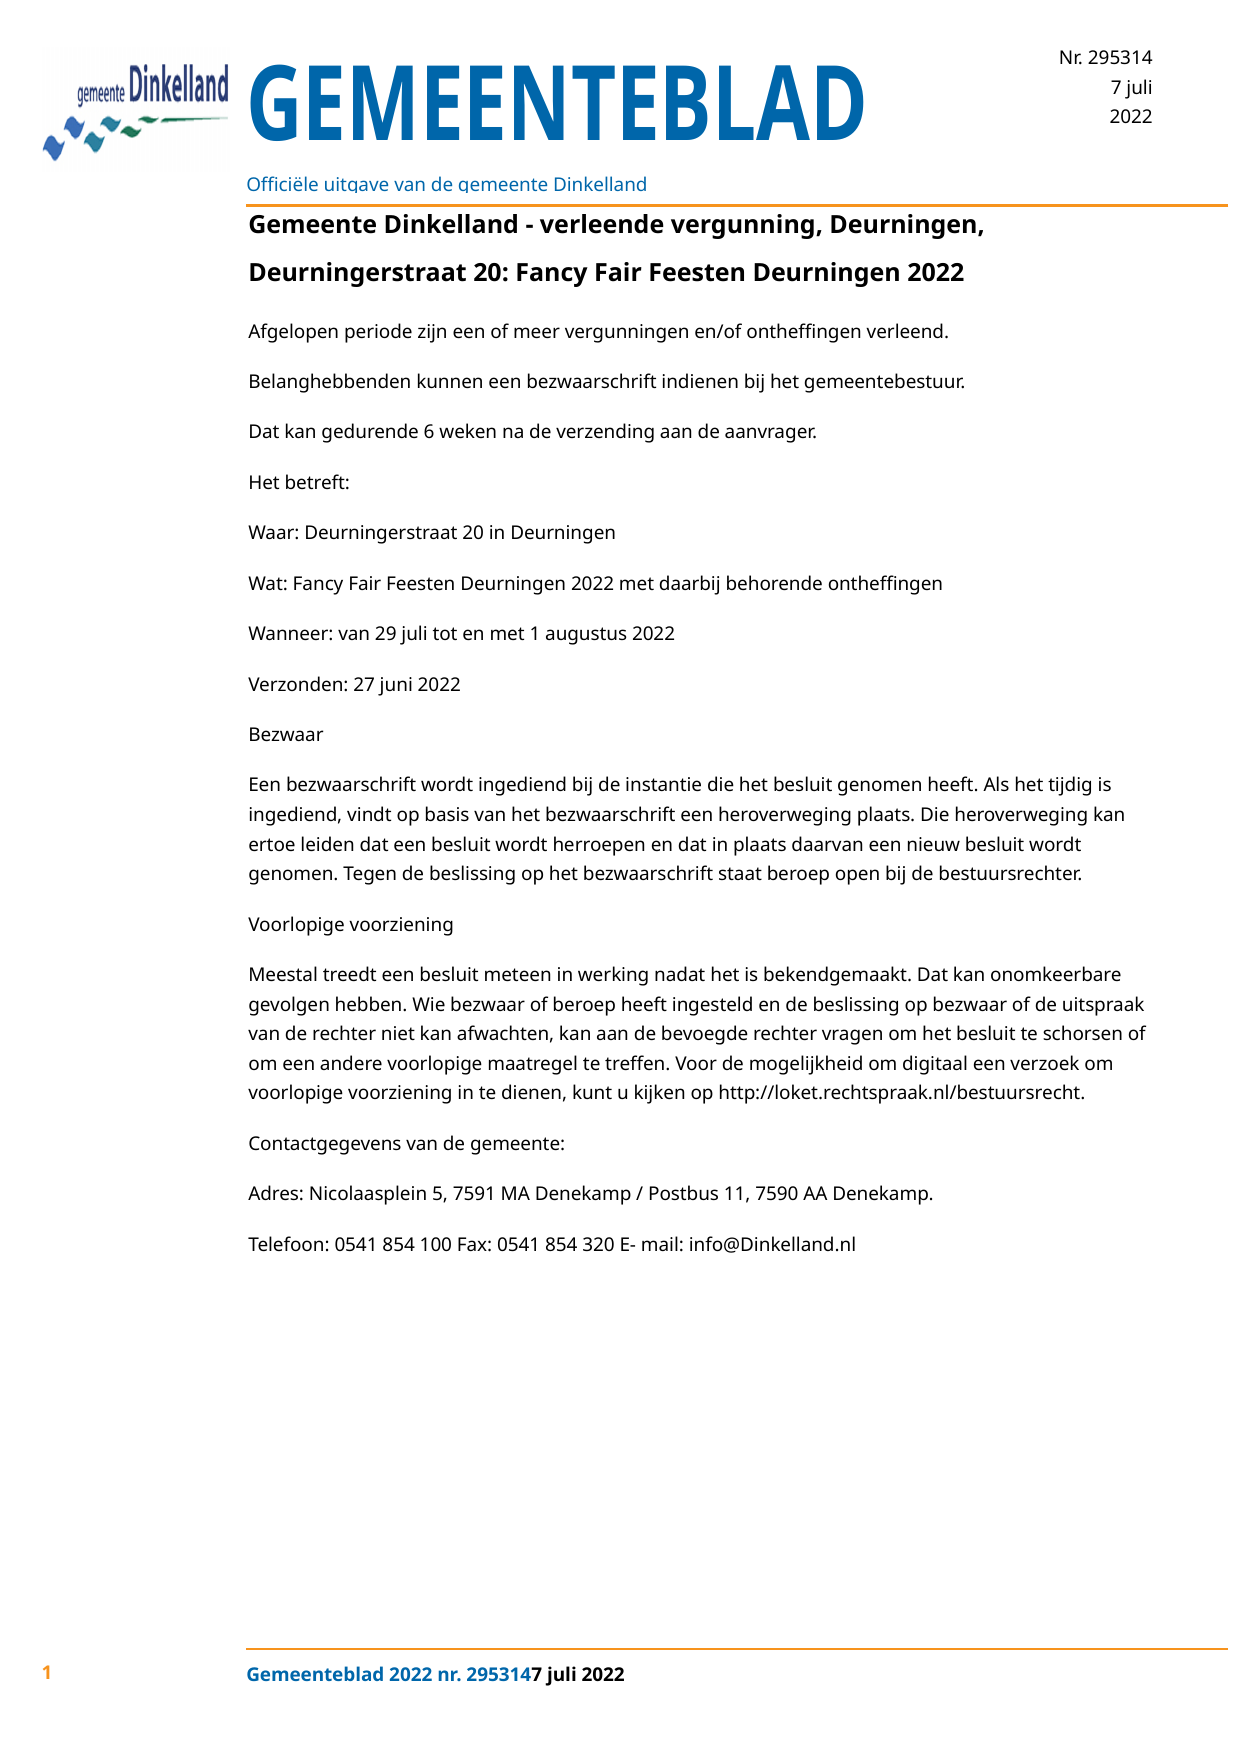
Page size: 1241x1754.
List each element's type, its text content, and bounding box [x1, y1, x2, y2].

text Verzonden: 27 juni 2022 [248, 671, 1152, 697]
text Telefoon: 0541 854 100 Fax: 0541 854 320 E- mail: info@Dinkelland.nl [248, 1231, 1152, 1257]
text Meestal treedt een besluit meteen in werking nadat het is bekendgemaakt. Dat kan onomkeerbare gevolgen hebben. Wie bezwaar of beroep heeft ingesteld en de beslissing op bezwaar of de uitspraak van de rechter niet kan afwachten, kan aan de bevoegde rechter vragen om het besluit te schorsen of om een andere voorlopige maatregel te treffen. Voor de mogelijkheid om digitaal een verzoek om voorlopige voorziening in te dienen, kunt u kijken op http://loket.rechtspraak.nl/bestuursrecht. [248, 961, 1152, 1105]
text Waar: Deurningerstraat 20 in Deurningen [248, 519, 1152, 545]
text Afgelopen periode zijn een of meer vergunningen en/of ontheffingen verleend. [248, 318, 1152, 344]
text Een bezwaarschrift wordt ingediend bij de instantie die het besluit genomen heeft. Als het tijdig is ingediend, vindt op basis van het bezwaarschrift een heroverweging plaats. Die heroverweging kan ertoe leiden dat een besluit wordt herroepen en dat in plaats daarvan een nieuw besluit wordt genomen. Tegen de beslissing op het bezwaarschrift staat beroep open bij de bestuursrechter. [248, 772, 1152, 886]
text Contactgegevens van de gemeente: [248, 1130, 1152, 1156]
text Het betreft: [248, 469, 1152, 495]
picture [41, 47, 231, 172]
text Dat kan gedurende 6 weken na de verzending aan de aanvrager. [248, 419, 1152, 444]
text Belanghebbenden kunnen een bezwaarschrift indienen bij het gemeentebestuur. [248, 368, 1152, 394]
text Adres: Nicolaasplein 5, 7591 MA Denekamp / Postbus 11, 7590 AA Denekamp. [248, 1180, 1152, 1206]
text Bezwaar [248, 721, 1152, 747]
text Gemeente Dinkelland - verleende vergunning, Deurningen, Deurningerstraat 20: Fancy Fair Feesten Deurningen 2022 [248, 207, 1152, 288]
text Wat: Fancy Fair Feesten Deurningen 2022 met daarbij behorende ontheffingen [248, 570, 1152, 596]
text Wanneer: van 29 juli tot en met 1 augustus 2022 [248, 620, 1152, 646]
text Voorlopige voorziening [248, 911, 1152, 937]
